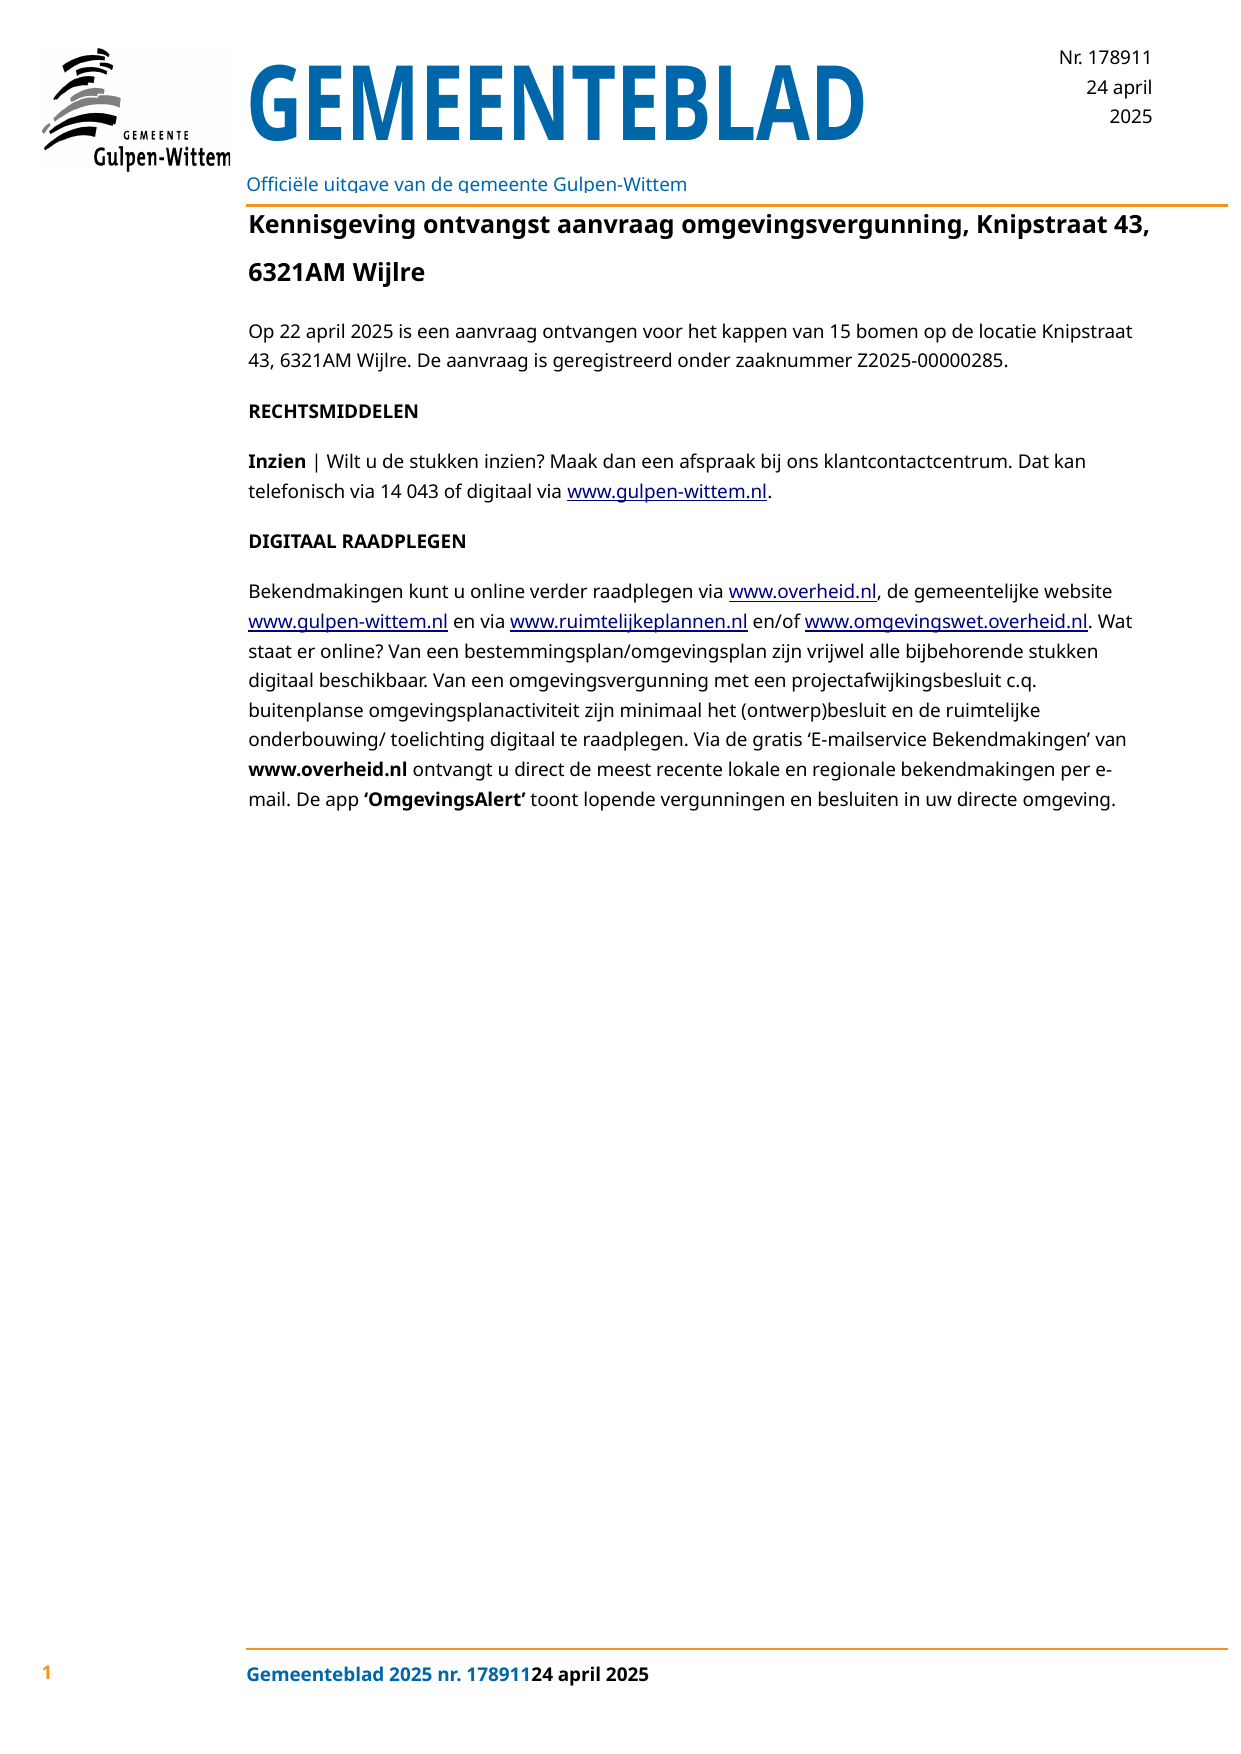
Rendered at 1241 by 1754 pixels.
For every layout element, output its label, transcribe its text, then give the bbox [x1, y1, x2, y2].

text RECHTSMIDDELEN [248, 398, 1152, 424]
text Op 22 april 2025 is een aanvraag ontvangen voor het kappen van 15 bomen op de locatie Knipstraat 43, 6321AM Wijlre. De aanvraag is geregistreerd onder zaaknummer Z2025-00000285. [248, 318, 1152, 373]
picture [41, 47, 231, 172]
text Kennisgeving ontvangst aanvraag omgevingsvergunning, Knipstraat 43, 6321AM Wijlre [248, 207, 1152, 288]
text DIGITAAL RAADPLEGEN [248, 528, 1152, 554]
text Inzien | Wilt u de stukken inzien? Maak dan een afspraak bij ons klantcontactcentrum. Dat kan telefonisch via 14 043 of digitaal via www.gulpen-wittem.nl. [248, 448, 1152, 504]
text Bekendmakingen kunt u online verder raadplegen via www.overheid.nl, de gemeentelijke website www.gulpen-wittem.nl en via www.ruimtelijkeplannen.nl en/of www.omgevingswet.overheid.nl. Wat staat er online? Van een bestemmingsplan/omgevingsplan zijn vrijwel alle bijbehorende stukken digitaal beschikbaar. Van een omgevingsvergunning met een projectafwijkingsbesluit c.q. buitenplanse omgevingsplanactiviteit zijn minimaal het (ontwerp)besluit en de ruimtelijke onderbouwing/ toelichting digitaal te raadplegen. Via de gratis ‘E-mailservice Bekendmakingen’ van www.overheid.nl ontvangt u direct de meest recente lokale en regionale bekendmakingen per e-mail. De app ‘OmgevingsAlert’ toont lopende vergunningen en besluiten in uw directe omgeving. [248, 579, 1152, 812]
